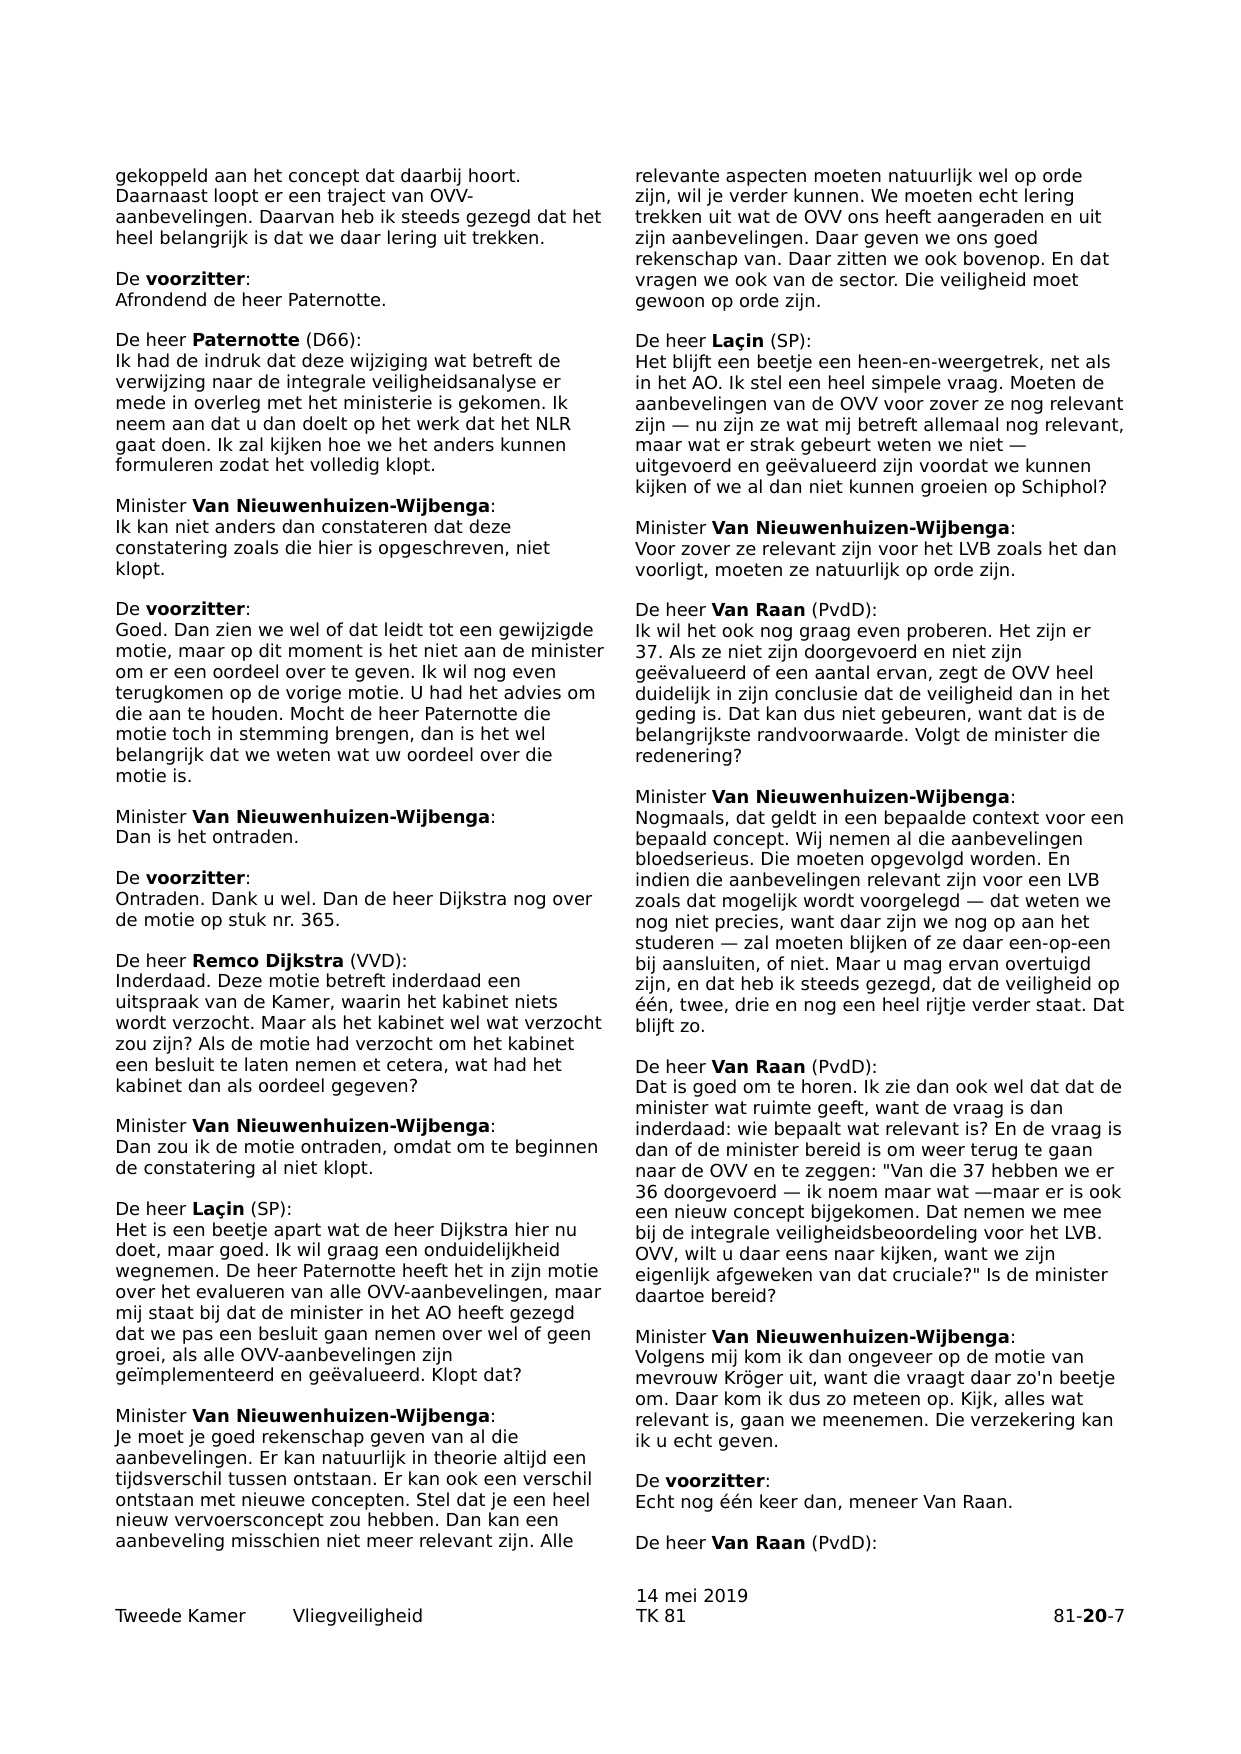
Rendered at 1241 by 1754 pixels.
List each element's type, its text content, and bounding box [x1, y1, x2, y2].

text Minister Van Nieuwenhuizen-Wijbenga: [635, 1326, 1125, 1347]
text De heer Van Raan (PvdD): [635, 1533, 1125, 1554]
text De voorzitter: [115, 269, 605, 289]
text Nogmaals, dat geldt in een bepaalde context voor een bepaald concept. Wij nemen al die aanbevelingen bloedserieus. Die moeten opgevolgd worden. En indien die aanbevelingen relevant zijn voor een LVB zoals dat mogelijk wordt voorgelegd — dat weten we nog niet precies, want daar zijn we nog op aan het studeren — zal moeten blijken of ze daar een-op-een bij aansluiten, of niet. Maar u mag ervan overtuigd zijn, en dat heb ik steeds gezegd, dat de veiligheid op één, twee, drie en nog een heel rijtje verder staat. Dat blijft zo. [635, 807, 1125, 1037]
text De heer Paternotte (D66): [115, 330, 605, 351]
text Inderdaad. Deze motie betreft inderdaad een uitspraak van de Kamer, waarin het kabinet niets wordt verzocht. Maar als het kabinet wel wat verzocht zou zijn? Als de motie had verzocht om het kabinet een besluit te laten nemen et cetera, wat had het kabinet dan als oordeel gegeven? [115, 971, 605, 1096]
text Dan is het ontraden. [115, 827, 605, 848]
text De heer Van Raan (PvdD): [635, 1057, 1125, 1077]
text Ik wil het ook nog graag even proberen. Het zijn er 37. Als ze niet zijn doorgevoerd en niet zijn geëvalueerd of een aantal ervan, zegt de OVV heel duidelijk in zijn conclusie dat de veiligheid dan in het geding is. Dat kan dus niet gebeuren, want dat is de belangrijkste randvoorwaarde. Volgt de minister die redenering? [635, 621, 1125, 767]
text De heer Laçin (SP): [115, 1199, 605, 1219]
text De heer Laçin (SP): [635, 331, 1125, 352]
text De heer Van Raan (PvdD): [635, 600, 1125, 621]
text Minister Van Nieuwenhuizen-Wijbenga: [115, 496, 605, 517]
text Minister Van Nieuwenhuizen-Wijbenga: [115, 1406, 605, 1427]
text Het blijft een beetje een heen-en-weergetrek, net als in het AO. Ik stel een heel simpele vraag. Moeten de aanbevelingen van de OVV voor zover ze nog relevant zijn — nu zijn ze wat mij betreft allemaal nog relevant, maar wat er strak gebeurt weten we niet — uitgevoerd en geëvalueerd zijn voordat we kunnen kijken of we al dan niet kunnen groeien op Schiphol? [635, 352, 1125, 498]
text Minister Van Nieuwenhuizen-Wijbenga: [635, 518, 1125, 538]
text Je moet je goed rekenschap geven van al die aanbevelingen. Er kan natuurlijk in theorie altijd een tijdsverschil tussen ontstaan. Er kan ook een verschil ontstaan met nieuwe concepten. Stel dat je een heel nieuw vervoersconcept zou hebben. Dan kan een aanbeveling misschien niet meer relevant zijn. Alle [115, 1427, 605, 1552]
text Voor zover ze relevant zijn voor het LVB zoals het dan voorligt, moeten ze natuurlijk op orde zijn. [635, 538, 1125, 580]
text relevante aspecten moeten natuurlijk wel op orde zijn, wil je verder kunnen. We moeten echt lering trekken uit wat de OVV ons heeft aangeraden en uit zijn aanbevelingen. Daar geven we ons goed rekenschap van. Daar zitten we ook bovenop. En dat vragen we ook van de sector. Die veiligheid moet gewoon op orde zijn. [635, 165, 1125, 311]
text De voorzitter: [115, 599, 605, 620]
text Minister Van Nieuwenhuizen-Wijbenga: [115, 807, 605, 827]
text Ik kan niet anders dan constateren dat deze constatering zoals die hier is opgeschreven, niet klopt. [115, 517, 605, 579]
text De voorzitter: [635, 1471, 1125, 1492]
text Ik had de indruk dat deze wijziging wat betreft de verwijzing naar de integrale veiligheidsanalyse er mede in overleg met het ministerie is gekomen. Ik neem aan dat u dan doelt op het werk dat het NLR gaat doen. Ik zal kijken hoe we het anders kunnen formuleren zodat het volledig klopt. [115, 351, 605, 476]
text Afrondend de heer Paternotte. [115, 289, 605, 310]
text gekoppeld aan het concept dat daarbij hoort. Daarnaast loopt er een traject van OVV-aanbevelingen. Daarvan heb ik steeds gezegd dat het heel belangrijk is dat we daar lering uit trekken. [115, 165, 605, 249]
text Goed. Dan zien we wel of dat leidt tot een gewijzigde motie, maar op dit moment is het niet aan de minister om er een oordeel over te geven. Ik wil nog even terugkomen op de vorige motie. U had het advies om die aan te houden. Mocht de heer Paternotte die motie toch in stemming brengen, dan is het wel belangrijk dat we weten wat uw oordeel over die motie is. [115, 620, 605, 787]
text Minister Van Nieuwenhuizen-Wijbenga: [115, 1116, 605, 1137]
text De heer Remco Dijkstra (VVD): [115, 951, 605, 971]
text Echt nog één keer dan, meneer Van Raan. [635, 1492, 1125, 1513]
text Het is een beetje apart wat de heer Dijkstra hier nu doet, maar goed. Ik wil graag een onduidelijkheid wegnemen. De heer Paternotte heeft het in zijn motie over het evalueren van alle OVV-aanbevelingen, maar mij staat bij dat de minister in het AO heeft gezegd dat we pas een besluit gaan nemen over wel of geen groei, als alle OVV-aanbevelingen zijn geïmplementeerd en geëvalueerd. Klopt dat? [115, 1219, 605, 1386]
text De voorzitter: [115, 868, 605, 889]
text Dat is goed om te horen. Ik zie dan ook wel dat dat de minister wat ruimte geeft, want de vraag is dan inderdaad: wie bepaalt wat relevant is? En de vraag is dan of de minister bereid is om weer terug te gaan naar de OVV en te zeggen: "Van die 37 hebben we er 36 doorgevoerd — ik noem maar wat —maar er is ook een nieuw concept bijgekomen. Dat nemen we mee bij de integrale veiligheidsbeoordeling voor het LVB. OVV, wilt u daar eens naar kijken, want we zijn eigenlijk afgeweken van dat cruciale?" Is de minister daartoe bereid? [635, 1077, 1125, 1306]
text Minister Van Nieuwenhuizen-Wijbenga: [635, 787, 1125, 807]
text Dan zou ik de motie ontraden, omdat om te beginnen de constatering al niet klopt. [115, 1137, 605, 1179]
text Volgens mij kom ik dan ongeveer op de motie van mevrouw Kröger uit, want die vraagt daar zo'n beetje om. Daar kom ik dus zo meteen op. Kijk, alles wat relevant is, gaan we meenemen. Die verzekering kan ik u echt geven. [635, 1347, 1125, 1451]
text Ontraden. Dank u wel. Dan de heer Dijkstra nog over de motie op stuk nr. 365. [115, 889, 605, 931]
